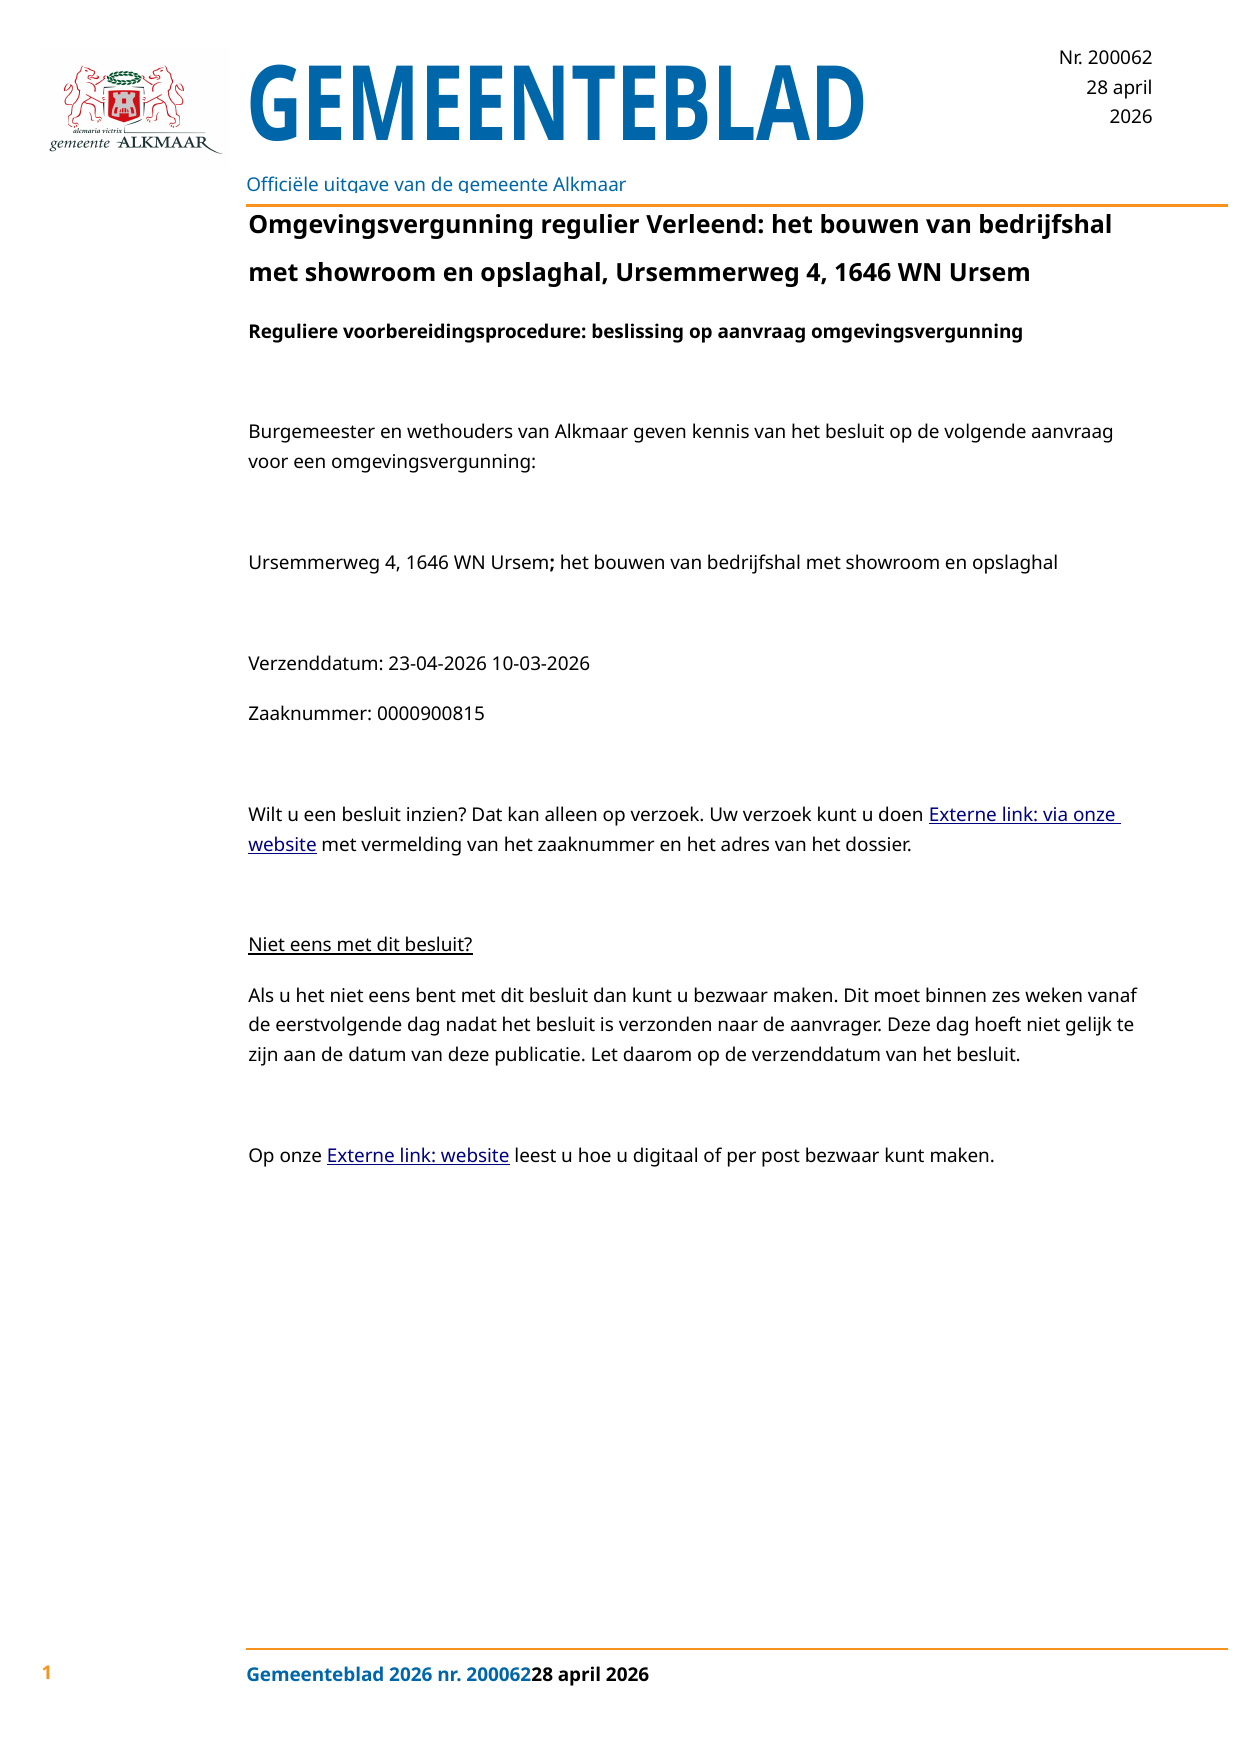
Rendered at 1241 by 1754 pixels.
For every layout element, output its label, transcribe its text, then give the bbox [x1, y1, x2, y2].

text Zaaknummer: 0000900815 [248, 700, 1152, 726]
text Verzenddatum: 23-04-2026 10-03-2026 [248, 650, 1152, 676]
text Ursemmerweg 4, 1646 WN Ursem; het bouwen van bedrijfshal met showroom en opslaghal [248, 549, 1152, 575]
picture [41, 47, 231, 172]
text Niet eens met dit besluit? [248, 932, 1152, 957]
text Wilt u een besluit inzien? Dat kan alleen op verzoek. Uw verzoek kunt u doen Externe link: via onze website met vermelding van het zaaknummer en het adres van het dossier. [248, 801, 1152, 857]
text Burgemeester en wethouders van Alkmaar geven kennis van het besluit op de volgende aanvraag voor een omgevingsvergunning: [248, 419, 1152, 474]
text Als u het niet eens bent met dit besluit dan kunt u bezwaar maken. Dit moet binnen zes weken vanaf de eerstvolgende dag nadat het besluit is verzonden naar de aanvrager. Deze dag hoeft niet gelijk te zijn aan de datum van deze publicatie. Let daarom op de verzenddatum van het besluit. [248, 982, 1152, 1067]
text Omgevingsvergunning regulier Verleend: het bouwen van bedrijfshal met showroom en opslaghal, Ursemmerweg 4, 1646 WN Ursem [248, 207, 1152, 288]
text Op onze Externe link: website leest u hoe u digitaal of per post bezwaar kunt maken. [248, 1142, 1152, 1168]
text Reguliere voorbereidingsprocedure: beslissing op aanvraag omgevingsvergunning [248, 318, 1152, 344]
